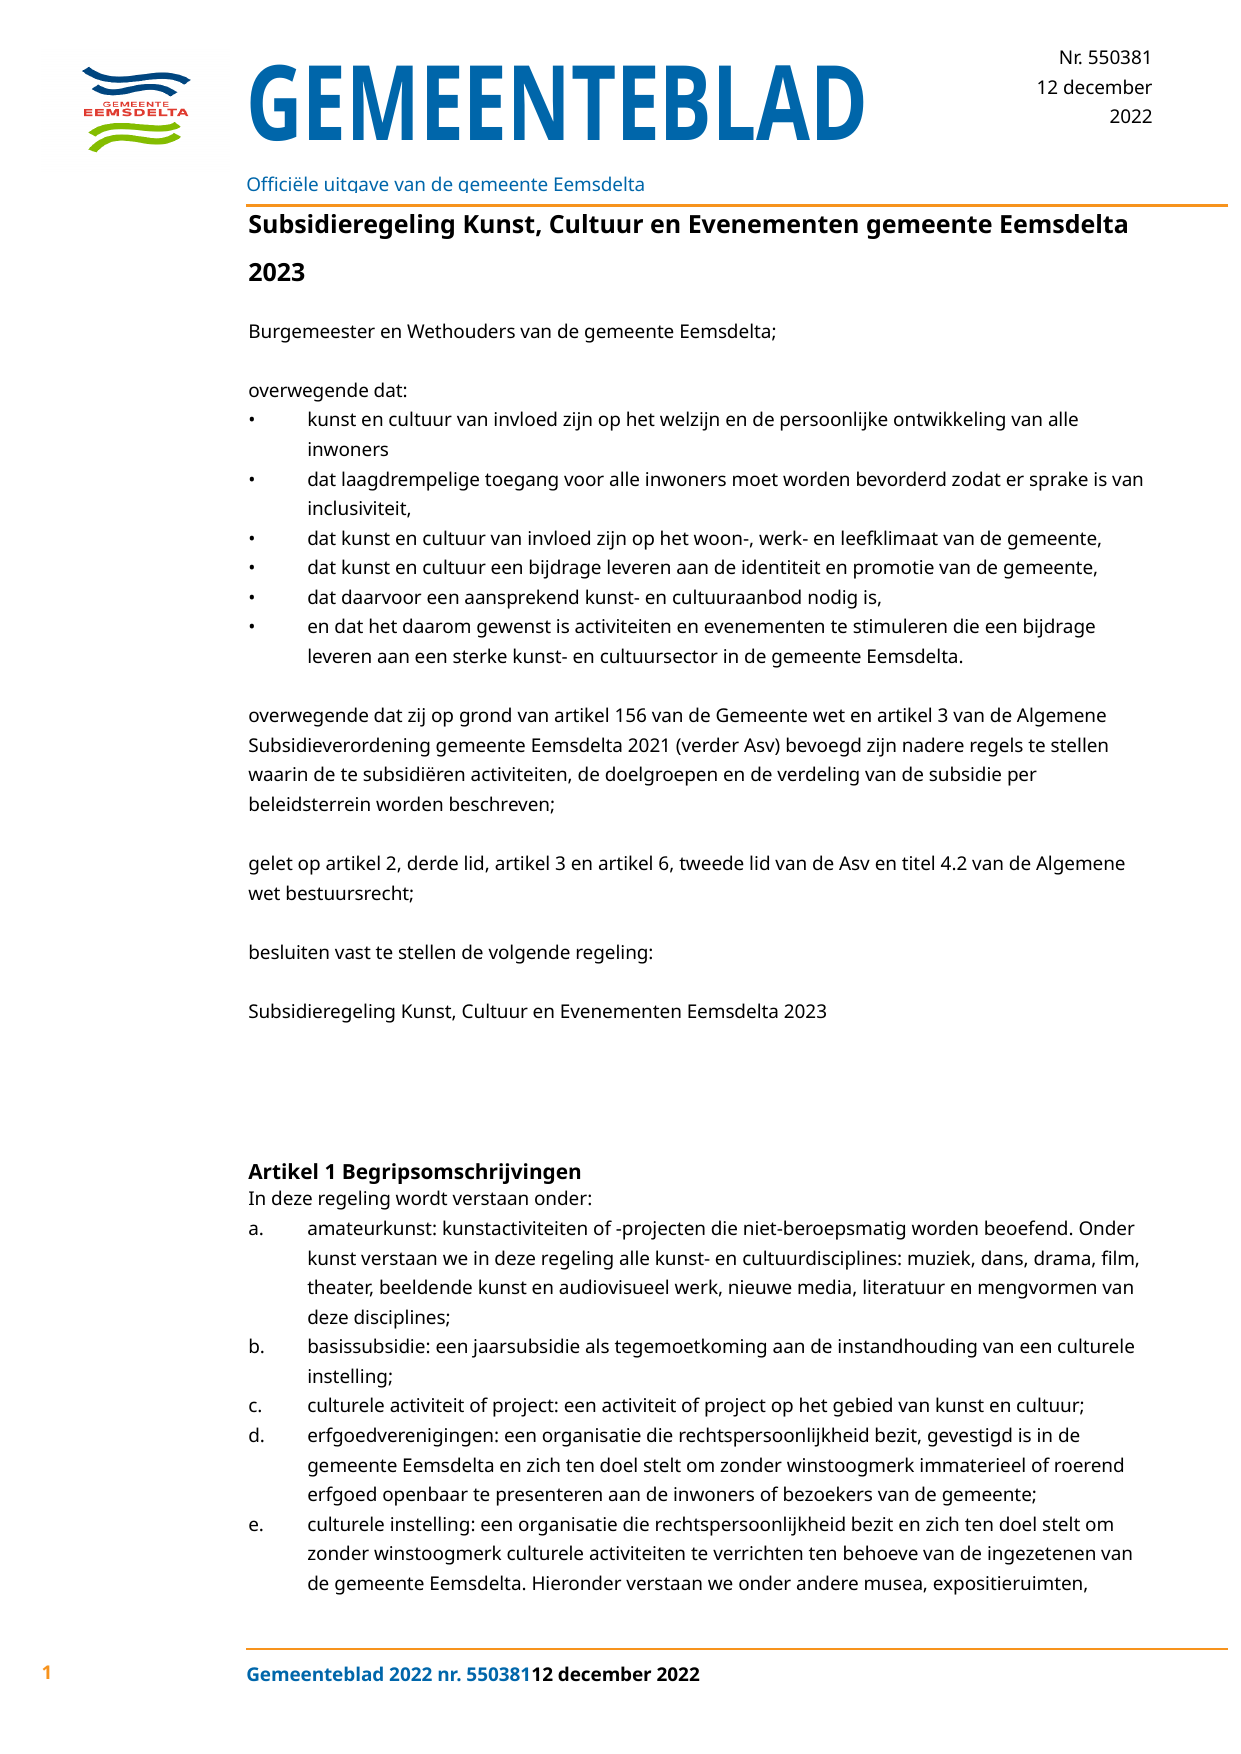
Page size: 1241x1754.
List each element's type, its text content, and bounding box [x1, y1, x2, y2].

list en dat het daarom gewenst is activiteiten en evenementen te stimuleren die een bijdrage leveren aan een sterke kunst- en cultuursector in de gemeente Eemsdelta. [248, 614, 1152, 669]
list dat kunst en cultuur van invloed zijn op het woon-, werk- en leefklimaat van de gemeente, [248, 525, 1152, 551]
list kunst en cultuur van invloed zijn op het welzijn en de persoonlijke ontwikkeling van alle inwoners [248, 407, 1152, 462]
text Subsidieregeling Kunst, Cultuur en Evenementen gemeente Eemsdelta 2023 [248, 207, 1152, 288]
picture [41, 47, 231, 172]
text besluiten vast te stellen de volgende regeling: [248, 939, 1152, 965]
list amateurkunst: kunstactiviteiten of -projecten die niet-beroepsmatig worden beoefend. Onder kunst verstaan we in deze regeling alle kunst- en cultuurdisciplines: muziek, dans, drama, film, theater, beeldende kunst en audiovisueel werk, nieuwe media, literatuur en mengvormen van deze disciplines; [248, 1215, 1152, 1330]
text Artikel 1 Begripsomschrijvingen [248, 1157, 1152, 1186]
text In deze regeling wordt verstaan onder: [248, 1186, 1152, 1211]
text overwegende dat zij op grond van artikel 156 van de Gemeente wet en artikel 3 van de Algemene Subsidieverordening gemeente Eemsdelta 2021 (verder Asv) bevoegd zijn nadere regels te stellen waarin de te subsidiëren activiteiten, de doelgroepen en de verdeling van de subsidie per beleidsterrein worden beschreven; [248, 702, 1152, 817]
list culturele activiteit of project: een activiteit of project op het gebied van kunst en cultuur; [248, 1393, 1152, 1418]
text Burgemeester en Wethouders van de gemeente Eemsdelta; [248, 318, 1152, 344]
text Subsidieregeling Kunst, Cultuur en Evenementen Eemsdelta 2023 [248, 998, 1152, 1024]
list erfgoedverenigingen: een organisatie die rechtspersoonlijkheid bezit, gevestigd is in de gemeente Eemsdelta en zich ten doel stelt om zonder winstoogmerk immaterieel of roerend erfgoed openbaar te presenteren aan de inwoners of bezoekers van de gemeente; [248, 1422, 1152, 1507]
list basissubsidie: een jaarsubsidie als tegemoetkoming aan de instandhouding van een culturele instelling; [248, 1333, 1152, 1389]
list culturele instelling: een organisatie die rechtspersoonlijkheid bezit en zich ten doel stelt om zonder winstoogmerk culturele activiteiten te verrichten ten behoeve van de ingezetenen van de gemeente Eemsdelta. Hieronder verstaan we onder andere musea, expositieruimten, [248, 1511, 1152, 1596]
list dat laagdrempelige toegang voor alle inwoners moet worden bevorderd zodat er sprake is van inclusiviteit, [248, 466, 1152, 521]
list dat kunst en cultuur een bijdrage leveren aan de identiteit en promotie van de gemeente, [248, 554, 1152, 580]
text gelet op artikel 2, derde lid, artikel 3 en artikel 6, tweede lid van de Asv en titel 4.2 van de Algemene wet bestuursrecht; [248, 850, 1152, 906]
text overwegende dat: [248, 377, 1152, 403]
list dat daarvoor een aansprekend kunst- en cultuuraanbod nodig is, [248, 584, 1152, 610]
